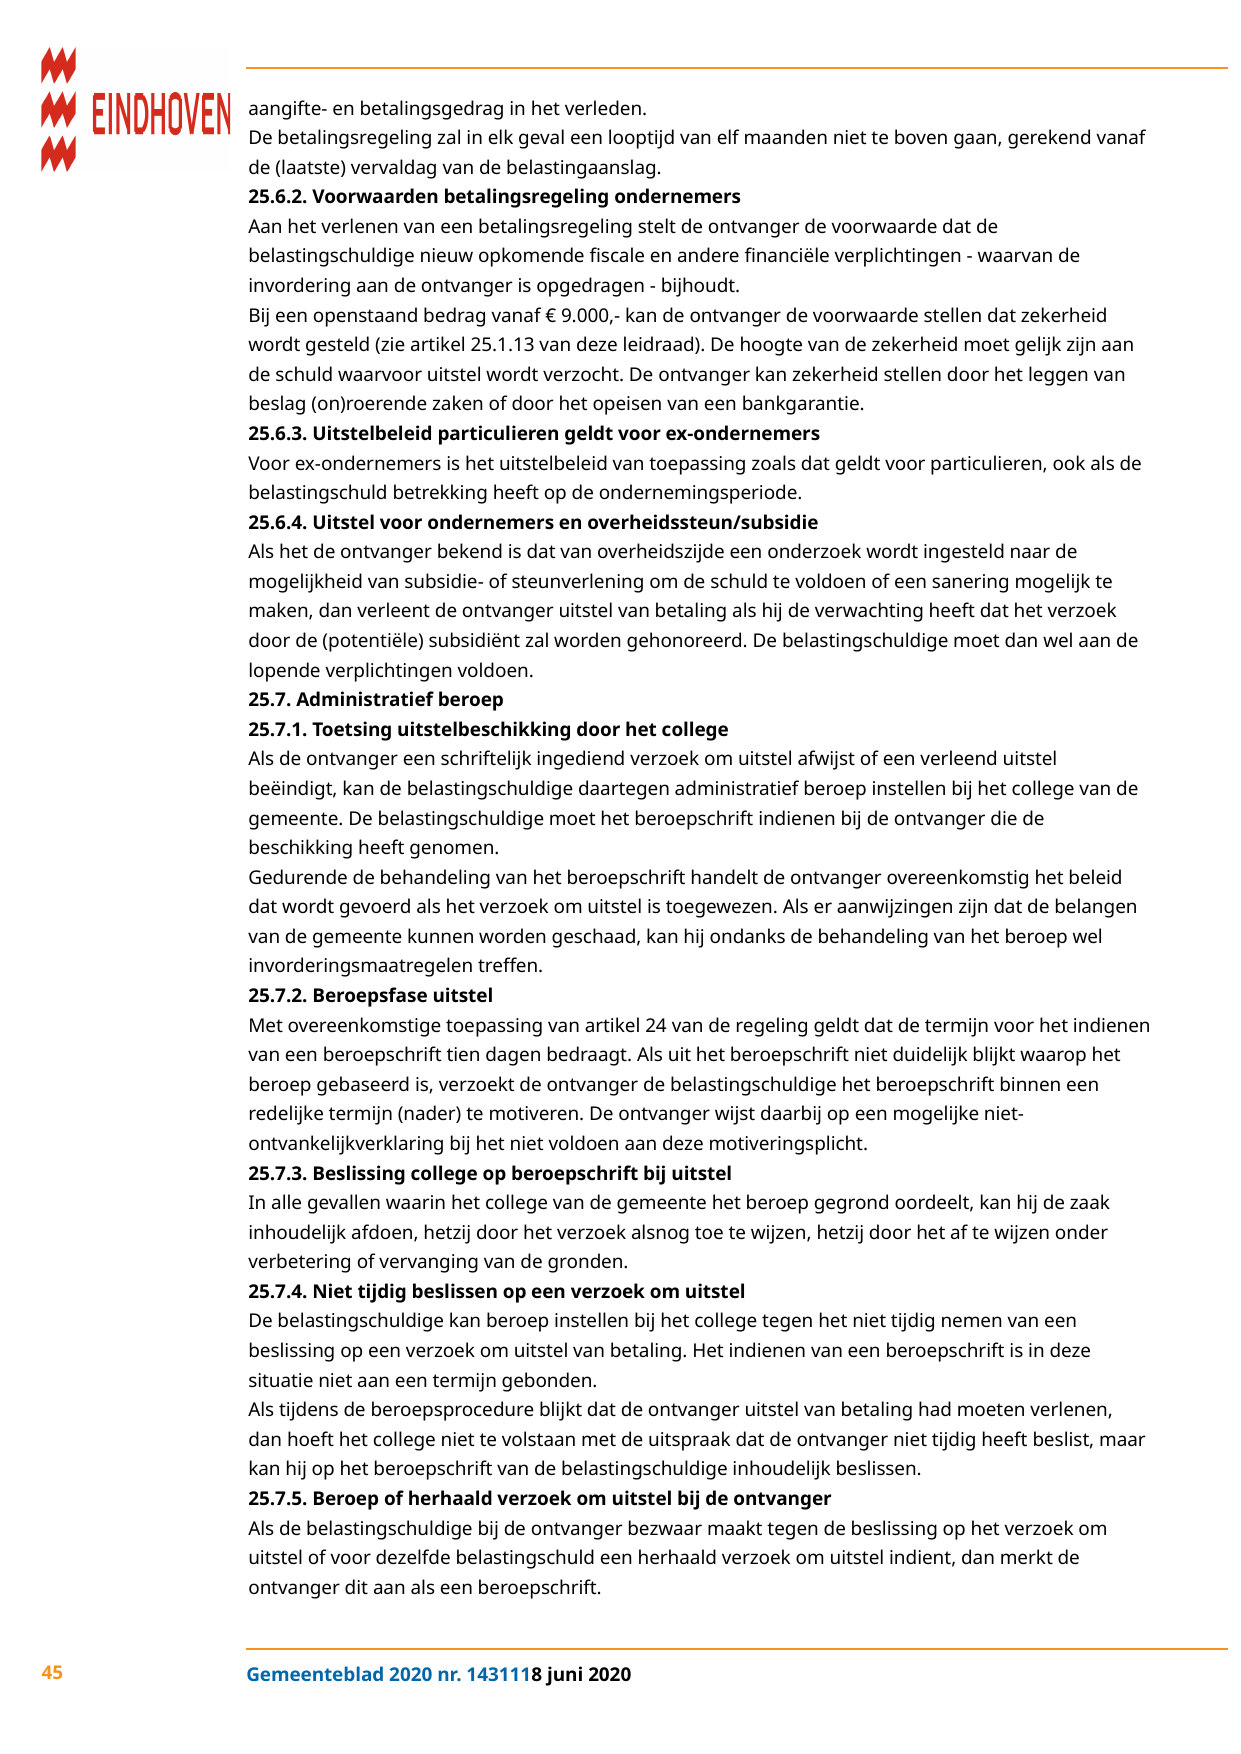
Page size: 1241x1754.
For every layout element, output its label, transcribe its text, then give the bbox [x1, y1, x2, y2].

text Als het de ontvanger bekend is dat van overheidszijde een onderzoek wordt ingesteld naar de mogelijkheid van subsidie- of steunverlening om de schuld te voldoen of een sanering mogelijk te maken, dan verleent de ontvanger uitstel van betaling als hij de verwachting heeft dat het verzoek door de (potentiële) subsidiënt zal worden gehonoreerd. De belastingschuldige moet dan wel aan de lopende verplichtingen voldoen. [248, 538, 1152, 683]
text In alle gevallen waarin het college van de gemeente het beroep gegrond oordeelt, kan hij de zaak inhoudelijk afdoen, hetzij door het verzoek alsnog toe te wijzen, hetzij door het af te wijzen onder verbetering of vervanging van de gronden. [248, 1189, 1152, 1274]
text Bij een openstaand bedrag vanaf € 9.000,- kan de ontvanger de voorwaarde stellen dat zekerheid wordt gesteld (zie artikel 25.1.13 van deze leidraad). De hoogte van de zekerheid moet gelijk zijn aan de schuld waarvoor uitstel wordt verzocht. De ontvanger kan zekerheid stellen door het leggen van beslag (on)roerende zaken of door het opeisen van een bankgarantie. [248, 302, 1152, 416]
picture [41, 47, 231, 172]
text Aan het verlenen van een betalingsregeling stelt de ontvanger de voorwaarde dat de belastingschuldige nieuw opkomende fiscale en andere financiële verplichtingen - waarvan de invordering aan de ontvanger is opgedragen - bijhoudt. [248, 213, 1152, 298]
text Gedurende de behandeling van het beroepschrift handelt de ontvanger overeenkomstig het beleid dat wordt gevoerd als het verzoek om uitstel is toegewezen. Als er aanwijzingen zijn dat de belangen van de gemeente kunnen worden geschaad, kan hij ondanks de behandeling van het beroep wel invorderingsmaatregelen treffen. [248, 864, 1152, 978]
text Als de ontvanger een schriftelijk ingediend verzoek om uitstel afwijst of een verleend uitstel beëindigt, kan de belastingschuldige daartegen administratief beroep instellen bij het college van de gemeente. De belastingschuldige moet het beroepschrift indienen bij de ontvanger die de beschikking heeft genomen. [248, 746, 1152, 860]
text 25.7. Administratief beroep [248, 686, 1152, 712]
text 25.7.2. Beroepsfase uitstel [248, 982, 1152, 1008]
text 25.7.5. Beroep of herhaald verzoek om uitstel bij de ontvanger [248, 1485, 1152, 1511]
text Voor ex-ondernemers is het uitstelbeleid van toepassing zoals dat geldt voor particulieren, ook als de belastingschuld betrekking heeft op de ondernemingsperiode. [248, 450, 1152, 505]
text 25.6.2. Voorwaarden betalingsregeling ondernemers [248, 183, 1152, 209]
text 25.6.4. Uitstel voor ondernemers en overheidssteun/subsidie [248, 509, 1152, 535]
text Als de belastingschuldige bij de ontvanger bezwaar maakt tegen de beslissing op het verzoek om uitstel of voor dezelfde belastingschuld een herhaald verzoek om uitstel indient, dan merkt de ontvanger dit aan als een beroepschrift. [248, 1515, 1152, 1600]
text 25.7.1. Toetsing uitstelbeschikking door het college [248, 716, 1152, 742]
text 25.6.3. Uitstelbeleid particulieren geldt voor ex-ondernemers [248, 420, 1152, 446]
text De belastingschuldige kan beroep instellen bij het college tegen het niet tijdig nemen van een beslissing op een verzoek om uitstel van betaling. Het indienen van een beroepschrift is in deze situatie niet aan een termijn gebonden. [248, 1308, 1152, 1393]
text Als tijdens de beroepsprocedure blijkt dat de ontvanger uitstel van betaling had moeten verlenen, dan hoeft het college niet te volstaan met de uitspraak dat de ontvanger niet tijdig heeft beslist, maar kan hij op het beroepschrift van de belastingschuldige inhoudelijk beslissen. [248, 1396, 1152, 1481]
text 25.7.3. Beslissing college op beroepschrift bij uitstel [248, 1160, 1152, 1186]
text aangifte- en betalingsgedrag in het verleden. [248, 95, 1152, 121]
text De betalingsregeling zal in elk geval een looptijd van elf maanden niet te boven gaan, gerekend vanaf de (laatste) vervaldag van de belastingaanslag. [248, 124, 1152, 180]
text 25.7.4. Niet tijdig beslissen op een verzoek om uitstel [248, 1278, 1152, 1304]
text Met overeenkomstige toepassing van artikel 24 van de regeling geldt dat de termijn voor het indienen van een beroepschrift tien dagen bedraagt. Als uit het beroepschrift niet duidelijk blijkt waarop het beroep gebaseerd is, verzoekt de ontvanger de belastingschuldige het beroepschrift binnen een redelijke termijn (nader) te motiveren. De ontvanger wijst daarbij op een mogelijke niet-ontvankelijkverklaring bij het niet voldoen aan deze motiveringsplicht. [248, 1012, 1152, 1156]
